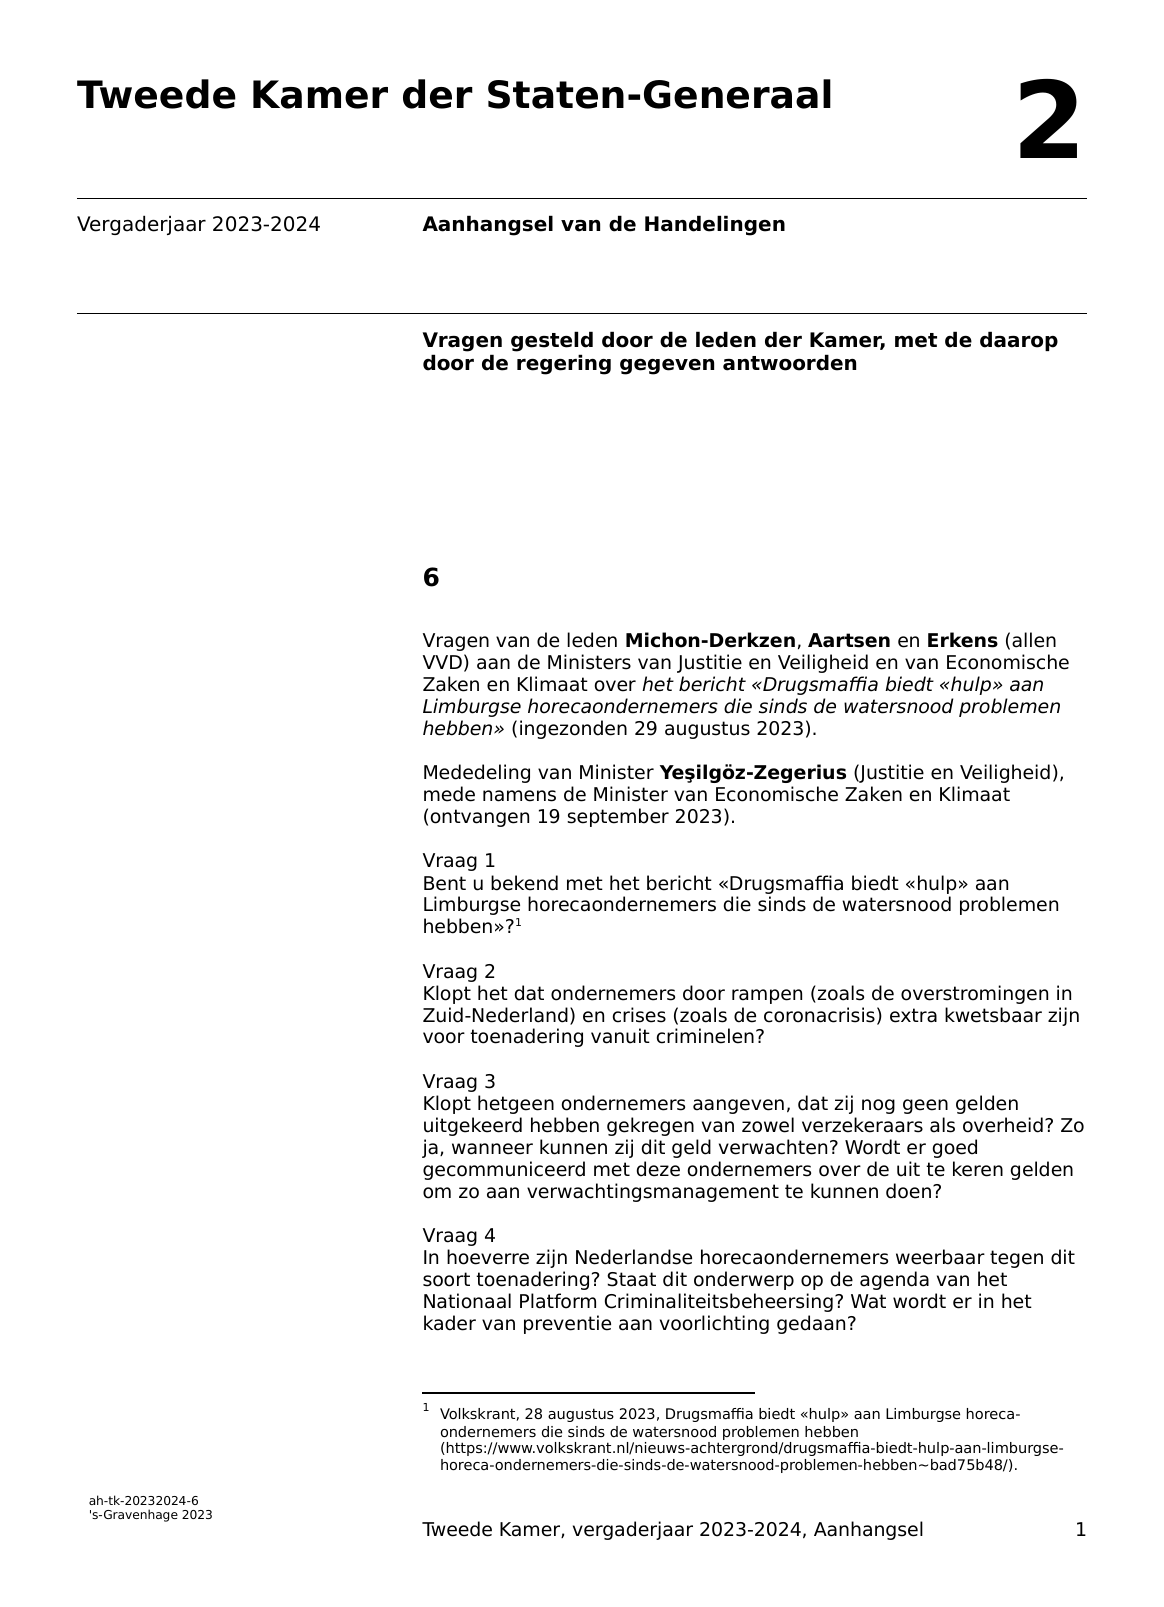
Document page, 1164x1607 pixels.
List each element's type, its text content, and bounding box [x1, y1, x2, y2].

text Klopt hetgeen ondernemers aangeven, dat zij nog geen gelden uitgekeerd hebben gekregen van zowel verzekeraars als overheid? Zo ja, wanneer kunnen zij dit geld verwachten? Wordt er goed gecommuniceerd met deze ondernemers over de uit te keren gelden om zo aan verwachtingsmanagement te kunnen doen? [422, 1093, 1087, 1202]
table_header Tweede Kamer der Staten-Generaal [77, 59, 886, 198]
text Bent u bekend met het bericht «Drugsmaffia biedt «hulp» aan Limburgse horecaondernemers die sinds de watersnood problemen hebben»? [422, 872, 1087, 938]
text In hoeverre zijn Nederlandse horecaondernemers weerbaar tegen dit soort toenadering? Staat dit onderwerp op de agenda van het Nationaal Platform Criminaliteitsbeheersing? Wat wordt er in het kader van preventie aan voorlichting gedaan? [422, 1247, 1087, 1334]
text Vraag 1 [422, 850, 1087, 872]
text Mededeling van Minister Yeşilgöz-Zegerius (Justitie en Veiligheid), mede namens de Minister van Economische Zaken en Klimaat (ontvangen 19 september 2023). [422, 762, 1087, 828]
text 's-Gravenhage 2023 [88, 1508, 323, 1522]
text Klopt het dat ondernemers door rampen (zoals de overstromingen in Zuid-Nederland) en crises (zoals de coronacrisis) extra kwetsbaar zijn voor toenadering vanuit criminelen? [422, 982, 1087, 1048]
text Volkskrant, 28 augustus 2023, Drugsmaffia biedt «hulp» aan Limburgse horeca-ondernemers die sinds de watersnood problemen hebben (https://www.volkskrant.nl/nieuws-achtergrond/drugsmaffia-biedt-hulp-aan-limburgse-horeca-ondernemers-die-sinds-de-watersnood-problemen-hebben~bad75b48/). [422, 1402, 1087, 1474]
text 6 [422, 563, 1087, 592]
text ah-tk-20232024-6 [88, 1494, 323, 1508]
text Vraag 2 [422, 961, 1087, 982]
text Vraag 4 [422, 1225, 1087, 1247]
table_header 2 [886, 59, 1087, 198]
table_cell Vergaderjaar 2023-2024 [77, 199, 422, 313]
table_cell Aanhangsel van de Handelingen [422, 199, 1087, 313]
text Vragen van de leden Michon-Derkzen, Aartsen en Erkens (allen VVD) aan de Ministers van Justitie en Veiligheid en van Economische Zaken en Klimaat over het bericht «Drugsmaffia biedt «hulp» aan Limburgse horecaondernemers die sinds de watersnood problemen hebben» (ingezonden 29 augustus 2023). [422, 630, 1087, 740]
table_cell [77, 314, 422, 375]
text Vraag 3 [422, 1071, 1087, 1093]
table_cell Vragen gesteld door de leden der Kamer, met de daarop door de regering gegeven antwoorden [422, 314, 1087, 375]
